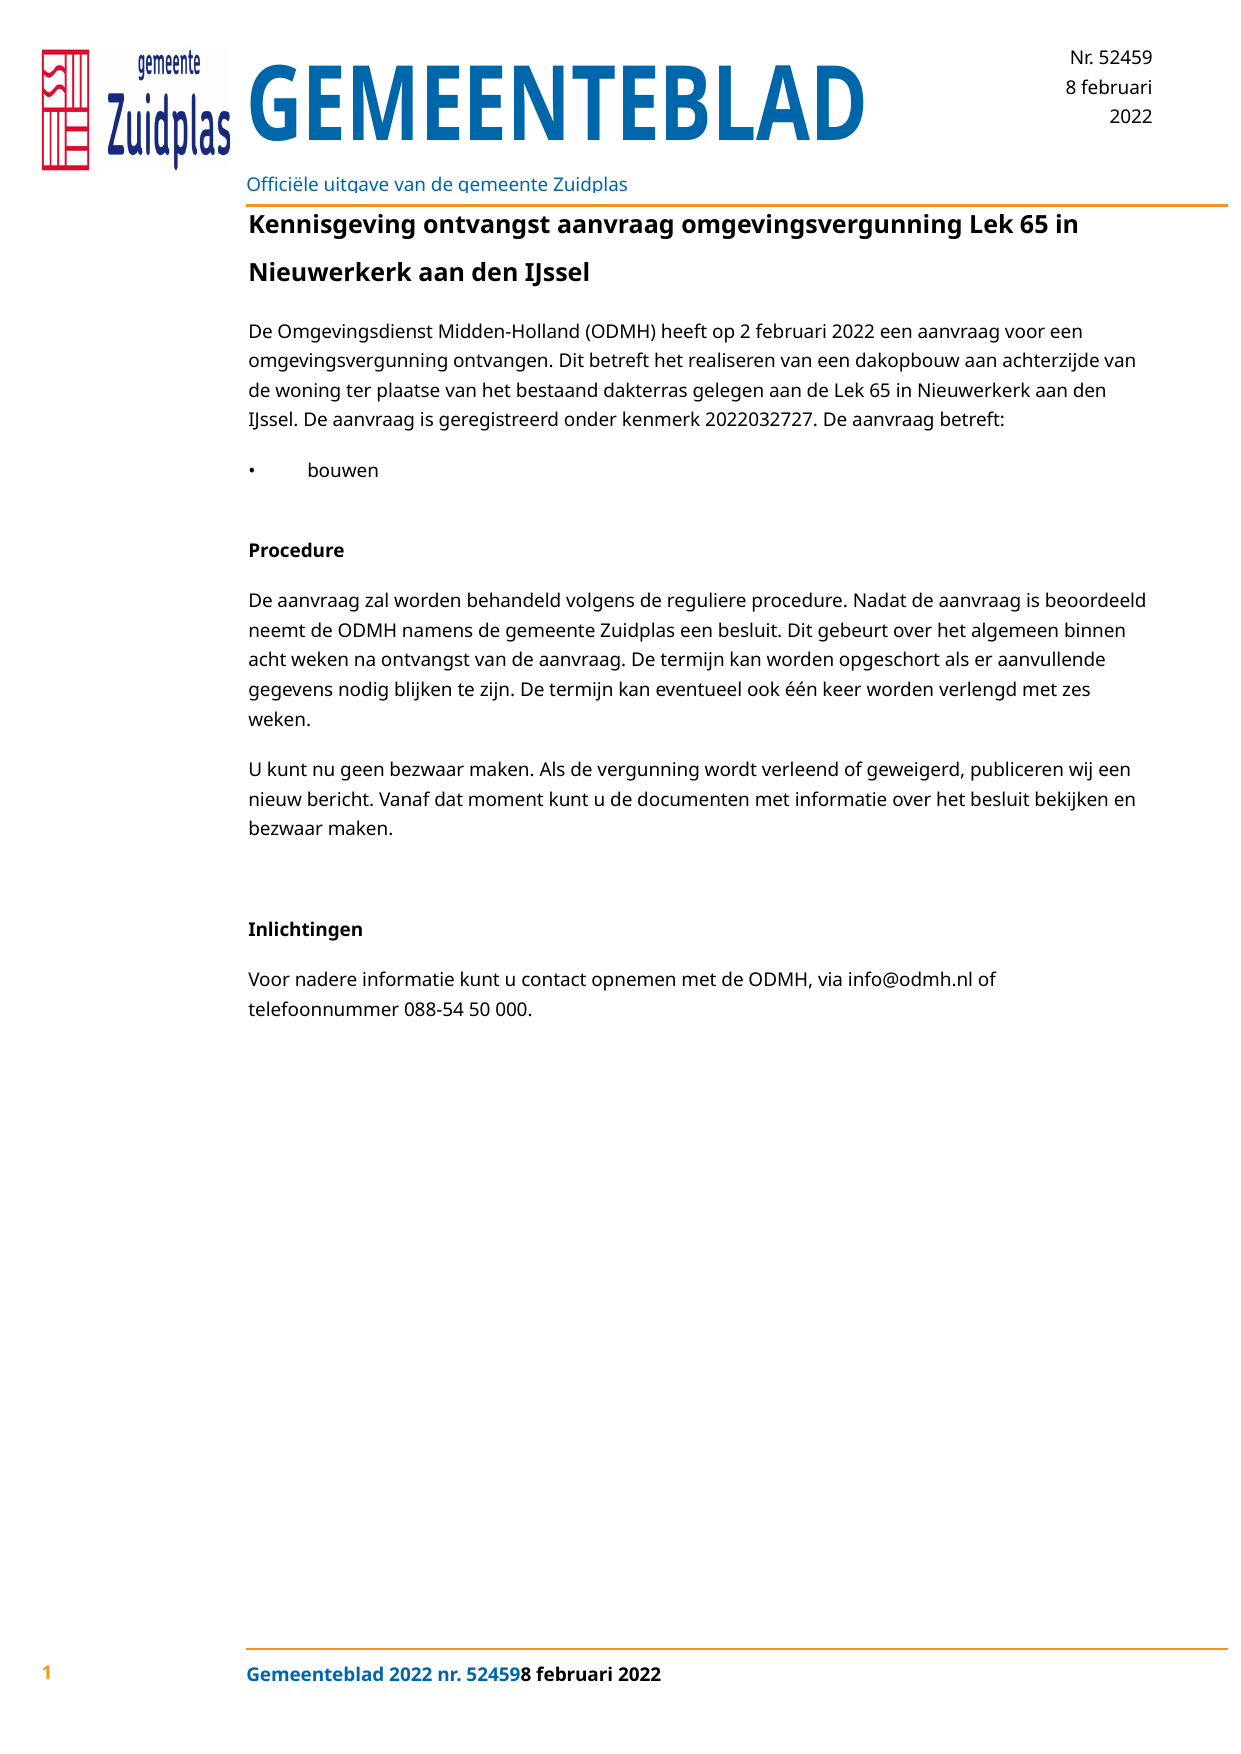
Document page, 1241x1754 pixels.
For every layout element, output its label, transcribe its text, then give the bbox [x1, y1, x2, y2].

picture [41, 47, 231, 172]
text Kennisgeving ontvangst aanvraag omgevingsvergunning Lek 65 in Nieuwerkerk aan den IJssel [248, 207, 1152, 288]
text U kunt nu geen bezwaar maken. Als de vergunning wordt verleend of geweigerd, publiceren wij een nieuw bericht. Vanaf dat moment kunt u de documenten met informatie over het besluit bekijken en bezwaar maken. [248, 756, 1152, 841]
list bouwen [248, 457, 1152, 483]
text De Omgevingsdienst Midden-Holland (ODMH) heeft op 2 februari 2022 een aanvraag voor een omgevingsvergunning ontvangen. Dit betreft het realiseren van een dakopbouw aan achterzijde van de woning ter plaatse van het bestaand dakterras gelegen aan de Lek 65 in Nieuwerkerk aan den IJssel. De aanvraag is geregistreerd onder kenmerk 2022032727. De aanvraag betreft: [248, 318, 1152, 432]
text Inlichtingen [248, 916, 1152, 942]
text Voor nadere informatie kunt u contact opnemen met de ODMH, via info@odmh.nl of telefoonnummer 088-54 50 000. [248, 967, 1152, 1022]
text De aanvraag zal worden behandeld volgens de reguliere procedure. Nadat de aanvraag is beoordeeld neemt de ODMH namens de gemeente Zuidplas een besluit. Dit gebeurt over het algemeen binnen acht weken na ontvangst van de aanvraag. De termijn kan worden opgeschort als er aanvullende gegevens nodig blijken te zijn. De termijn kan eventueel ook één keer worden verlengd met zes weken. [248, 587, 1152, 732]
text Procedure [248, 537, 1152, 563]
